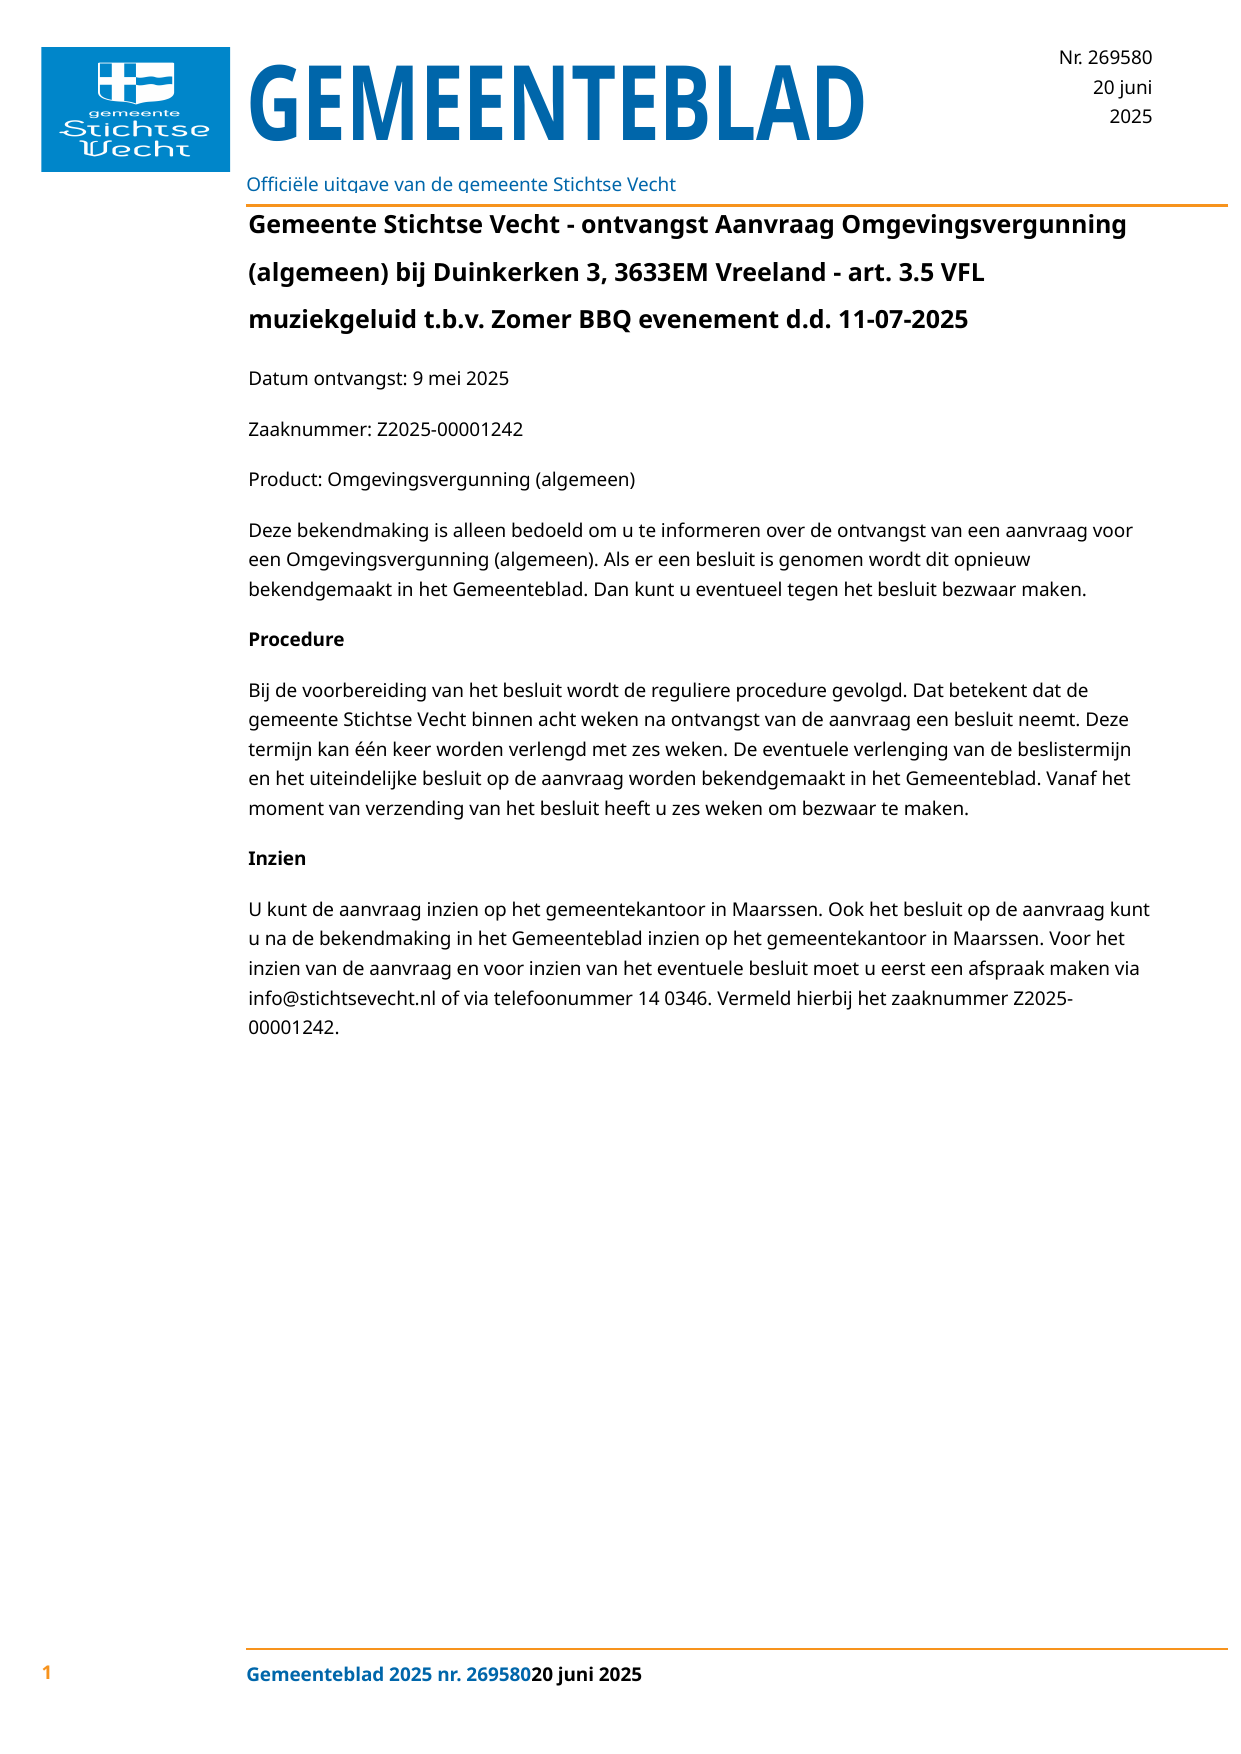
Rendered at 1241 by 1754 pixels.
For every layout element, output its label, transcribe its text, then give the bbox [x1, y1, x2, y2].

text Product: Omgevingsvergunning (algemeen) [248, 466, 1152, 492]
text Gemeente Stichtse Vecht - ontvangst Aanvraag Omgevingsvergunning (algemeen) bij Duinkerken 3, 3633EM Vreeland - art. 3.5 VFL muziekgeluid t.b.v. Zomer BBQ evenement d.d. 11-07-2025 [248, 207, 1152, 336]
text Zaaknummer: Z2025-00001242 [248, 416, 1152, 442]
text Datum ontvangst: 9 mei 2025 [248, 366, 1152, 391]
picture [137, 63, 174, 103]
text Bij de voorbereiding van het besluit wordt de reguliere procedure gevolgd. Dat betekent dat de gemeente Stichtse Vecht binnen acht weken na ontvangst van de aanvraag een besluit neemt. Deze termijn kan één keer worden verlengd met zes weken. De eventuele verlenging van de beslistermijn en het uiteindelijke besluit op de aanvraag worden bekendgemaakt in het Gemeenteblad. Vanaf het moment van verzending van het besluit heeft u zes weken om bezwaar te maken. [248, 677, 1152, 821]
text Deze bekendmaking is alleen bedoeld om u te informeren over de ontvangst van een aanvraag voor een Omgevingsvergunning (algemeen). Als er een besluit is genomen wordt dit opnieuw bekendgemaakt in het Gemeenteblad. Dan kunt u eventueel tegen het besluit bezwaar maken. [248, 517, 1152, 602]
picture [99, 63, 135, 101]
text U kunt de aanvraag inzien op het gemeentekantoor in Maarssen. Ook het besluit op de aanvraag kunt u na de bekendmaking in het Gemeenteblad inzien op het gemeentekantoor in Maarssen. Voor het inzien van de aanvraag en voor inzien van het eventuele besluit moet u eerst een afspraak maken via info@stichtsevecht.nl of via telefoonummer 14 0346. Vermeld hierbij het zaaknummer Z2025-00001242. [248, 896, 1152, 1040]
text Inzien [248, 846, 1152, 871]
text Procedure [248, 626, 1152, 652]
